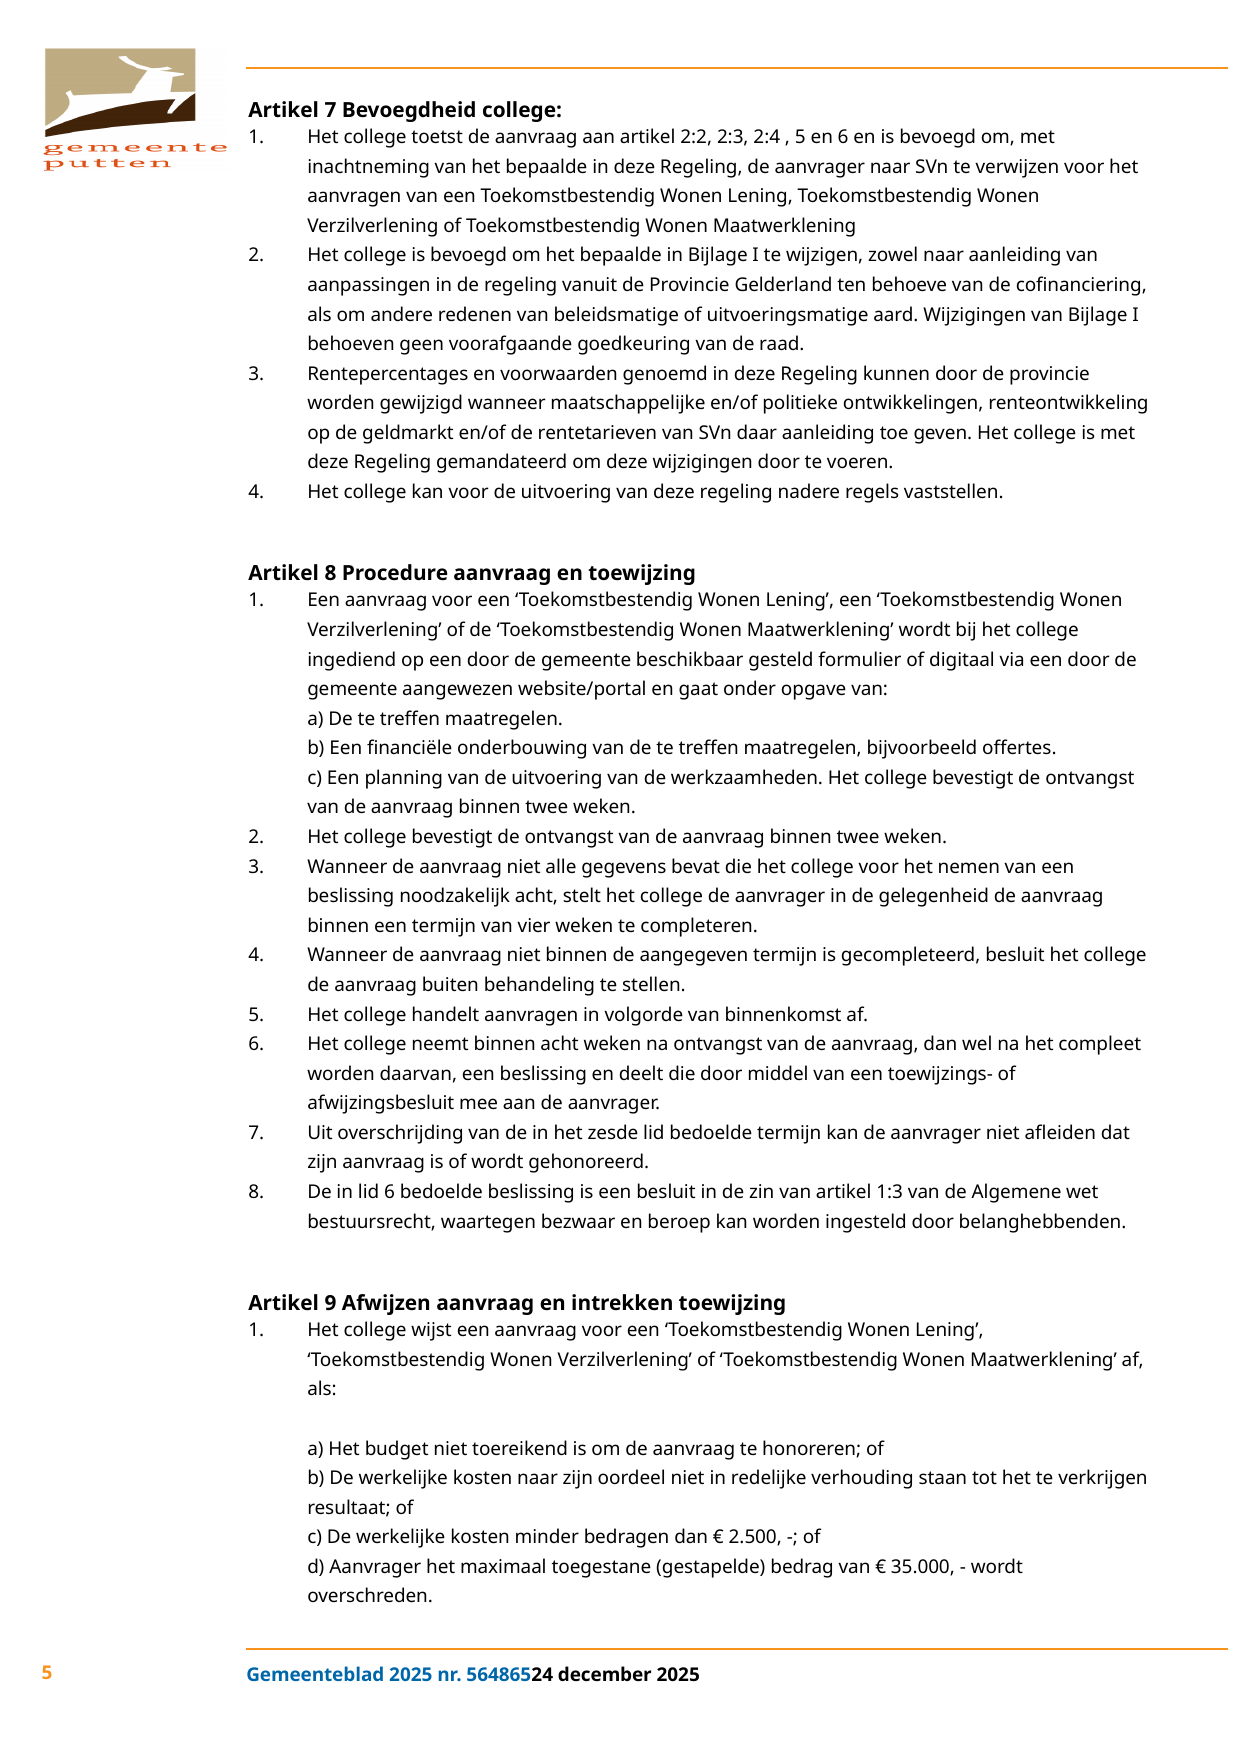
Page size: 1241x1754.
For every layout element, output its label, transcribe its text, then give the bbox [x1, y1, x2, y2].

list Wanneer de aanvraag niet alle gegevens bevat die het college voor het nemen van een beslissing noodzakelijk acht, stelt het college de aanvrager in de gelegenheid de aanvraag binnen een termijn van vier weken te completeren. [248, 853, 1152, 938]
text Artikel 8 Procedure aanvraag en toewijzing [248, 558, 1152, 587]
list c) Een planning van de uitvoering van de werkzaamheden. Het college bevestigt de ontvangst van de aanvraag binnen twee weken. [248, 764, 1152, 819]
list Het college bevestigt de ontvangst van de aanvraag binnen twee weken. [248, 823, 1152, 849]
list b) De werkelijke kosten naar zijn oordeel niet in redelijke verhouding staan tot het te verkrijgen resultaat; of [248, 1464, 1152, 1519]
list Het college toetst de aanvraag aan artikel 2:2, 2:3, 2:4 , 5 en 6 en is bevoegd om, met inachtneming van het bepaalde in deze Regeling, de aanvrager naar SVn te verwijzen voor het aanvragen van een Toekomstbestendig Wonen Lening, Toekomstbestendig Wonen Verzilverlening of Toekomstbestendig Wonen Maatwerklening [248, 123, 1152, 238]
list Uit overschrijding van de in het zesde lid bedoelde termijn kan de aanvrager niet afleiden dat zijn aanvraag is of wordt gehonoreerd. [248, 1119, 1152, 1174]
list Het college kan voor de uitvoering van deze regeling nadere regels vaststellen. [248, 478, 1152, 504]
list Rentepercentages en voorwaarden genoemd in deze Regeling kunnen door de provincie worden gewijzigd wanneer maatschappelijke en/of politieke ontwikkelingen, renteontwikkeling op de geldmarkt en/of de rentetarieven van SVn daar aanleiding toe geven. Het college is met deze Regeling gemandateerd om deze wijzigingen door te voeren. [248, 360, 1152, 474]
list Wanneer de aanvraag niet binnen de aangegeven termijn is gecompleteerd, besluit het college de aanvraag buiten behandeling te stellen. [248, 942, 1152, 997]
list Een aanvraag voor een ‘Toekomstbestendig Wonen Lening’, een ‘Toekomstbestendig Wonen Verzilverlening’ of de ‘Toekomstbestendig Wonen Maatwerklening’ wordt bij het college ingediend op een door de gemeente beschikbaar gesteld formulier of digitaal via een door de gemeente aangewezen website/portal en gaat onder opgave van: [248, 587, 1152, 701]
list d) Aanvrager het maximaal toegestane (gestapelde) bedrag van € 35.000, - wordt overschreden. [248, 1553, 1152, 1608]
list a) De te treffen maatregelen. [248, 705, 1152, 731]
list b) Een financiële onderbouwing van de te treffen maatregelen, bijvoorbeeld offertes. [248, 734, 1152, 760]
list Het college neemt binnen acht weken na ontvangst van de aanvraag, dan wel na het compleet worden daarvan, een beslissing en deelt die door middel van een toewijzings- of afwijzingsbesluit mee aan de aanvrager. [248, 1030, 1152, 1115]
list Het college is bevoegd om het bepaalde in Bijlage I te wijzigen, zowel naar aanleiding van aanpassingen in de regeling vanuit de Provincie Gelderland ten behoeve van de cofinanciering, als om andere redenen van beleidsmatige of uitvoeringsmatige aard. Wijzigingen van Bijlage I behoeven geen voorafgaande goedkeuring van de raad. [248, 242, 1152, 356]
list Het college wijst een aanvraag voor een ‘Toekomstbestendig Wonen Lening’, ‘Toekomstbestendig Wonen Verzilverlening’ of ‘Toekomstbestendig Wonen Maatwerklening’ af, als: [248, 1316, 1152, 1401]
list a) Het budget niet toereikend is om de aanvraag te honoreren; of [248, 1435, 1152, 1460]
picture [41, 47, 231, 172]
text Artikel 9 Afwijzen aanvraag en intrekken toewijzing [248, 1288, 1152, 1316]
list c) De werkelijke kosten minder bedragen dan € 2.500, -; of [248, 1523, 1152, 1549]
text Artikel 7 Bevoegdheid college: [248, 95, 1152, 123]
list Het college handelt aanvragen in volgorde van binnenkomst af. [248, 1001, 1152, 1027]
list De in lid 6 bedoelde beslissing is een besluit in de zin van artikel 1:3 van de Algemene wet bestuursrecht, waartegen bezwaar en beroep kan worden ingesteld door belanghebbenden. [248, 1178, 1152, 1234]
